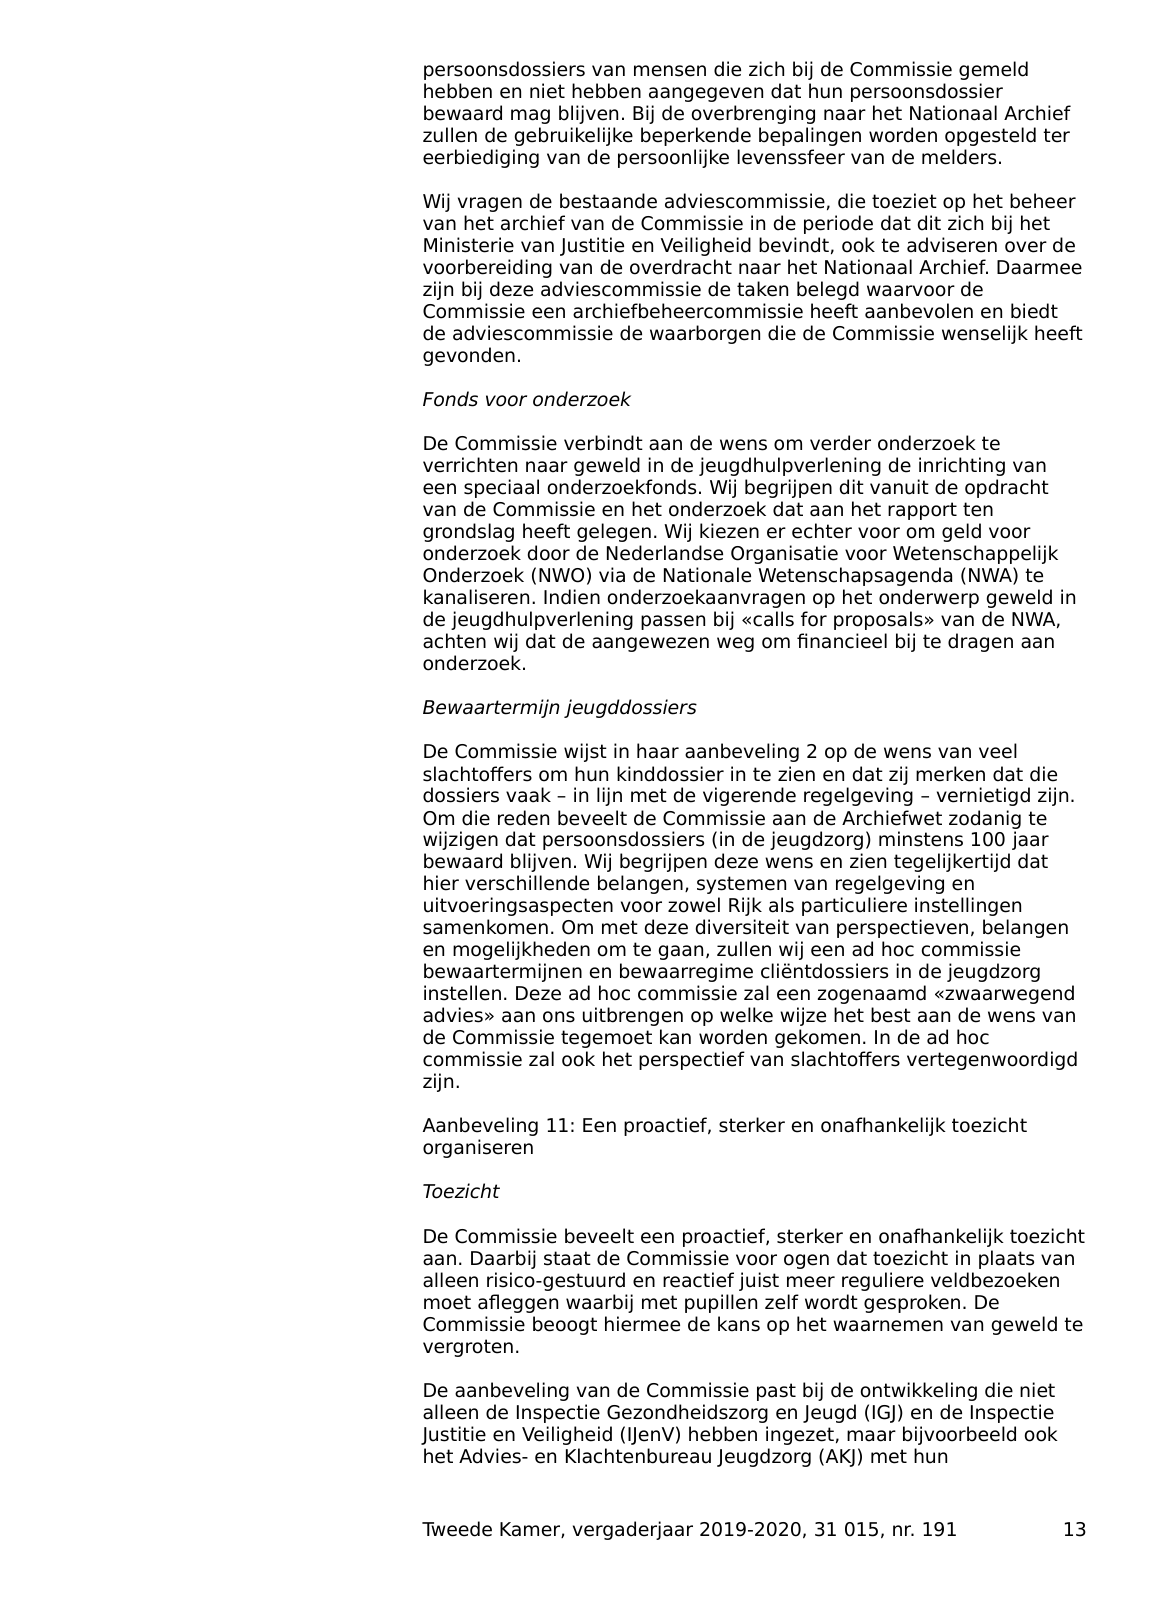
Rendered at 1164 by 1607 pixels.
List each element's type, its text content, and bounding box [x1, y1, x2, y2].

text De Commissie wijst in haar aanbeveling 2 op de wens van veel slachtoffers om hun kinddossier in te zien en dat zij merken dat die dossiers vaak – in lijn met de vigerende regelgeving – vernietigd zijn. Om die reden beveelt de Commissie aan de Archiefwet zodanig te wijzigen dat persoonsdossiers (in de jeugdzorg) minstens 100 jaar bewaard blijven. Wij begrijpen deze wens en zien tegelijkertijd dat hier verschillende belangen, systemen van regelgeving en uitvoeringsaspecten voor zowel Rijk als particuliere instellingen samenkomen. Om met deze diversiteit van perspectieven, belangen en mogelijkheden om te gaan, zullen wij een ad hoc commissie bewaartermijnen en bewaarregime cliëntdossiers in de jeugdzorg instellen. Deze ad hoc commissie zal een zogenaamd «zwaarwegend advies» aan ons uitbrengen op welke wijze het best aan de wens van de Commissie tegemoet kan worden gekomen. In de ad hoc commissie zal ook het perspectief van slachtoffers vertegenwoordigd zijn. [422, 741, 1087, 1093]
text persoonsdossiers van mensen die zich bij de Commissie gemeld hebben en niet hebben aangegeven dat hun persoonsdossier bewaard mag blijven. Bij de overbrenging naar het Nationaal Archief zullen de gebruikelijke beperkende bepalingen worden opgesteld ter eerbiediging van de persoonlijke levenssfeer van de melders. [422, 59, 1087, 169]
text De Commissie beveelt een proactief, sterker en onafhankelijk toezicht aan. Daarbij staat de Commissie voor ogen dat toezicht in plaats van alleen risico-gestuurd en reactief juist meer reguliere veldbezoeken moet afleggen waarbij met pupillen zelf wordt gesproken. De Commissie beoogt hiermee de kans op het waarnemen van geweld te vergroten. [422, 1226, 1087, 1357]
subtitle Bewaartermijn jeugddossiers [422, 697, 1087, 719]
text De aanbeveling van de Commissie past bij de ontwikkeling die niet alleen de Inspectie Gezondheidszorg en Jeugd (IGJ) en de Inspectie Justitie en Veiligheid (IJenV) hebben ingezet, maar bijvoorbeeld ook het Advies- en Klachtenbureau Jeugdzorg (AKJ) met hun [422, 1380, 1087, 1468]
text De Commissie verbindt aan de wens om verder onderzoek te verrichten naar geweld in de jeugdhulpverlening de inrichting van een speciaal onderzoekfonds. Wij begrijpen dit vanuit de opdracht van de Commissie en het onderzoek dat aan het rapport ten grondslag heeft gelegen. Wij kiezen er echter voor om geld voor onderzoek door de Nederlandse Organisatie voor Wetenschappelijk Onderzoek (NWO) via de Nationale Wetenschapsagenda (NWA) te kanaliseren. Indien onderzoekaanvragen op het onderwerp geweld in de jeugdhulpverlening passen bij «calls for proposals» van de NWA, achten wij dat de aangewezen weg om financieel bij te dragen aan onderzoek. [422, 433, 1087, 675]
subtitle Fonds voor onderzoek [422, 389, 1087, 411]
subtitle Toezicht [422, 1181, 1087, 1203]
subtitle Aanbeveling 11: Een proactief, sterker en onafhankelijk toezicht organiseren [422, 1115, 1087, 1159]
text Wij vragen de bestaande adviescommissie, die toeziet op het beheer van het archief van de Commissie in de periode dat dit zich bij het Ministerie van Justitie en Veiligheid bevindt, ook te adviseren over de voorbereiding van de overdracht naar het Nationaal Archief. Daarmee zijn bij deze adviescommissie de taken belegd waarvoor de Commissie een archiefbeheercommissie heeft aanbevolen en biedt de adviescommissie de waarborgen die de Commissie wenselijk heeft gevonden. [422, 191, 1087, 367]
